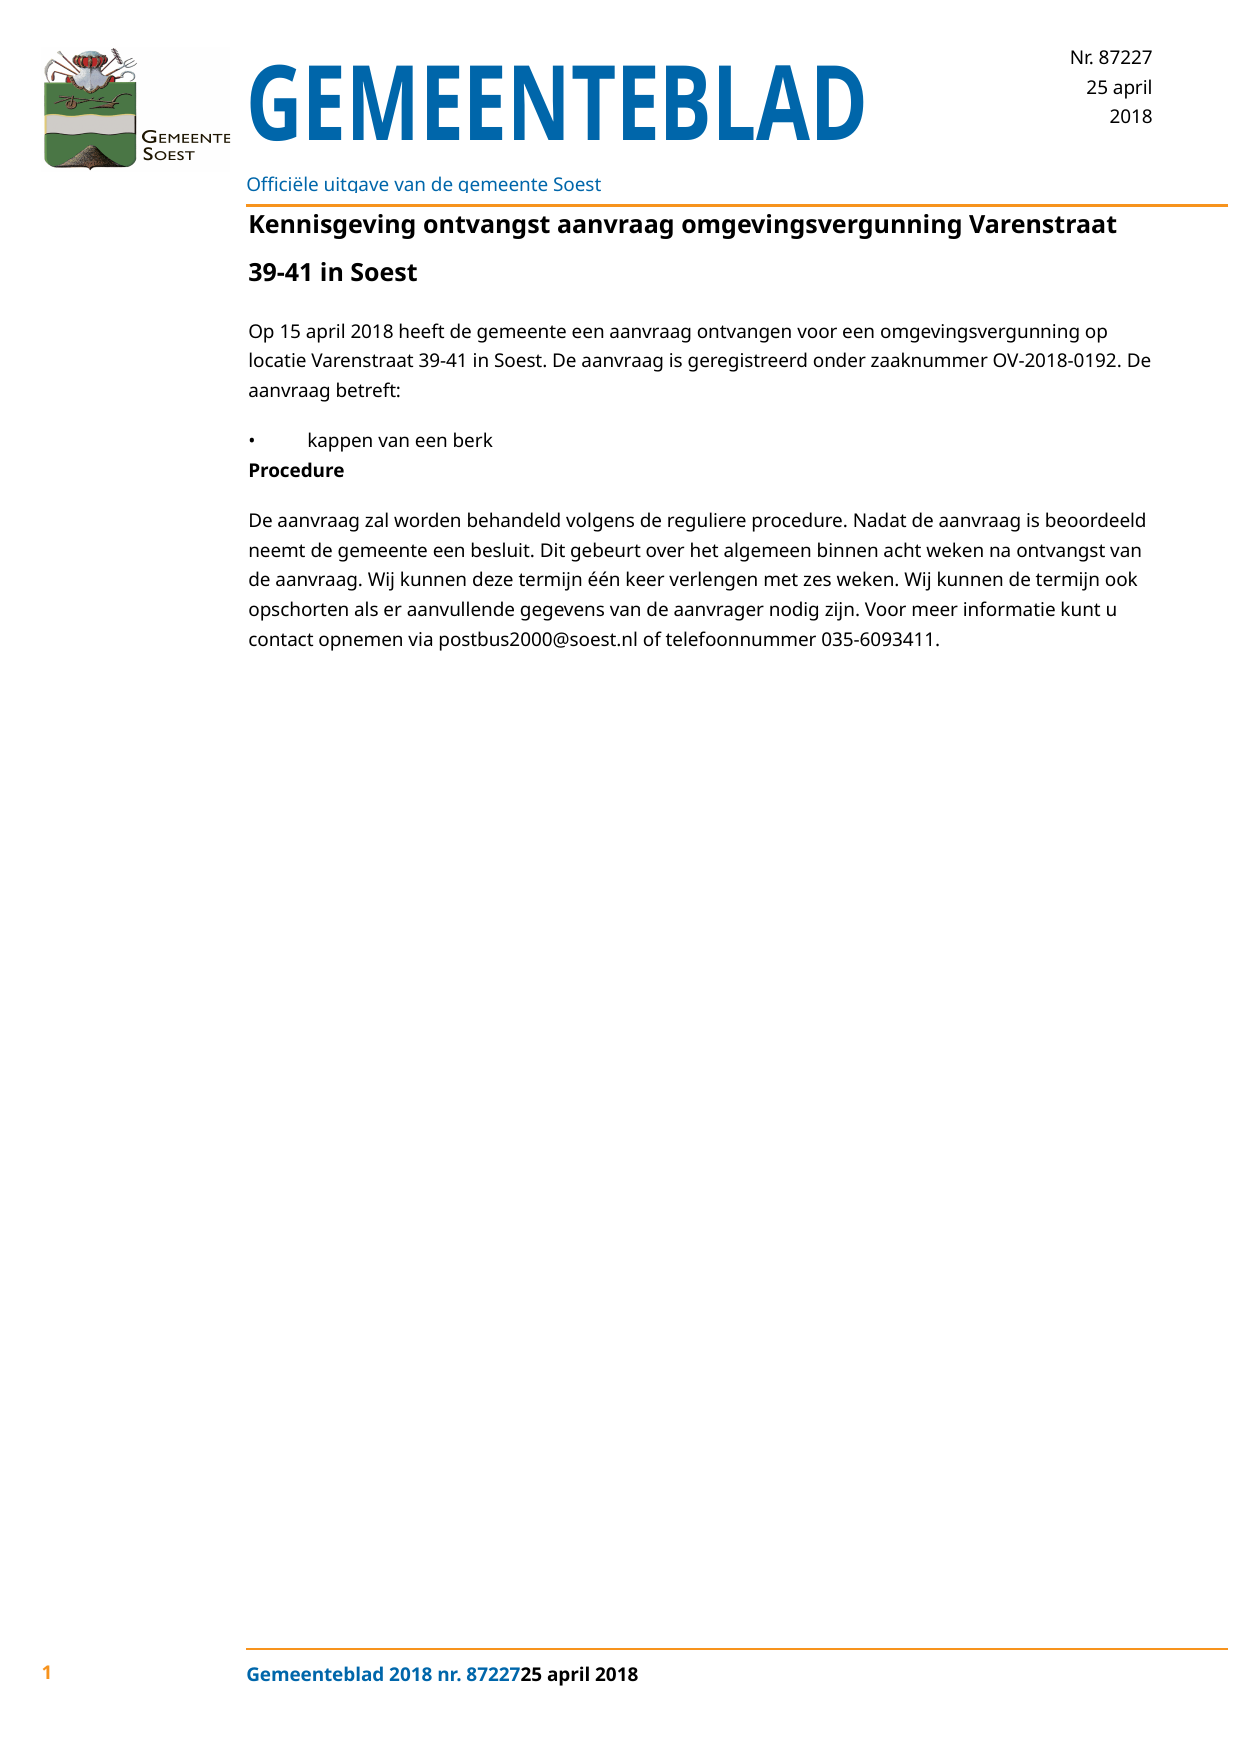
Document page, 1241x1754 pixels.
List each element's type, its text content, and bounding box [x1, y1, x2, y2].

text De aanvraag zal worden behandeld volgens de reguliere procedure. Nadat de aanvraag is beoordeeld neemt de gemeente een besluit. Dit gebeurt over het algemeen binnen acht weken na ontvangst van de aanvraag. Wij kunnen deze termijn één keer verlengen met zes weken. Wij kunnen de termijn ook opschorten als er aanvullende gegevens van de aanvrager nodig zijn. Voor meer informatie kunt u contact opnemen via postbus2000@soest.nl of telefoonnummer 035-6093411. [248, 507, 1152, 652]
text Op 15 april 2018 heeft de gemeente een aanvraag ontvangen voor een omgevingsvergunning op locatie Varenstraat 39-41 in Soest. De aanvraag is geregistreerd onder zaaknummer OV-2018-0192. De aanvraag betreft: [248, 318, 1152, 403]
picture [41, 47, 231, 172]
text Procedure [248, 457, 1152, 483]
list kappen van een berk [248, 427, 1152, 453]
text Kennisgeving ontvangst aanvraag omgevingsvergunning Varenstraat 39-41 in Soest [248, 207, 1152, 288]
